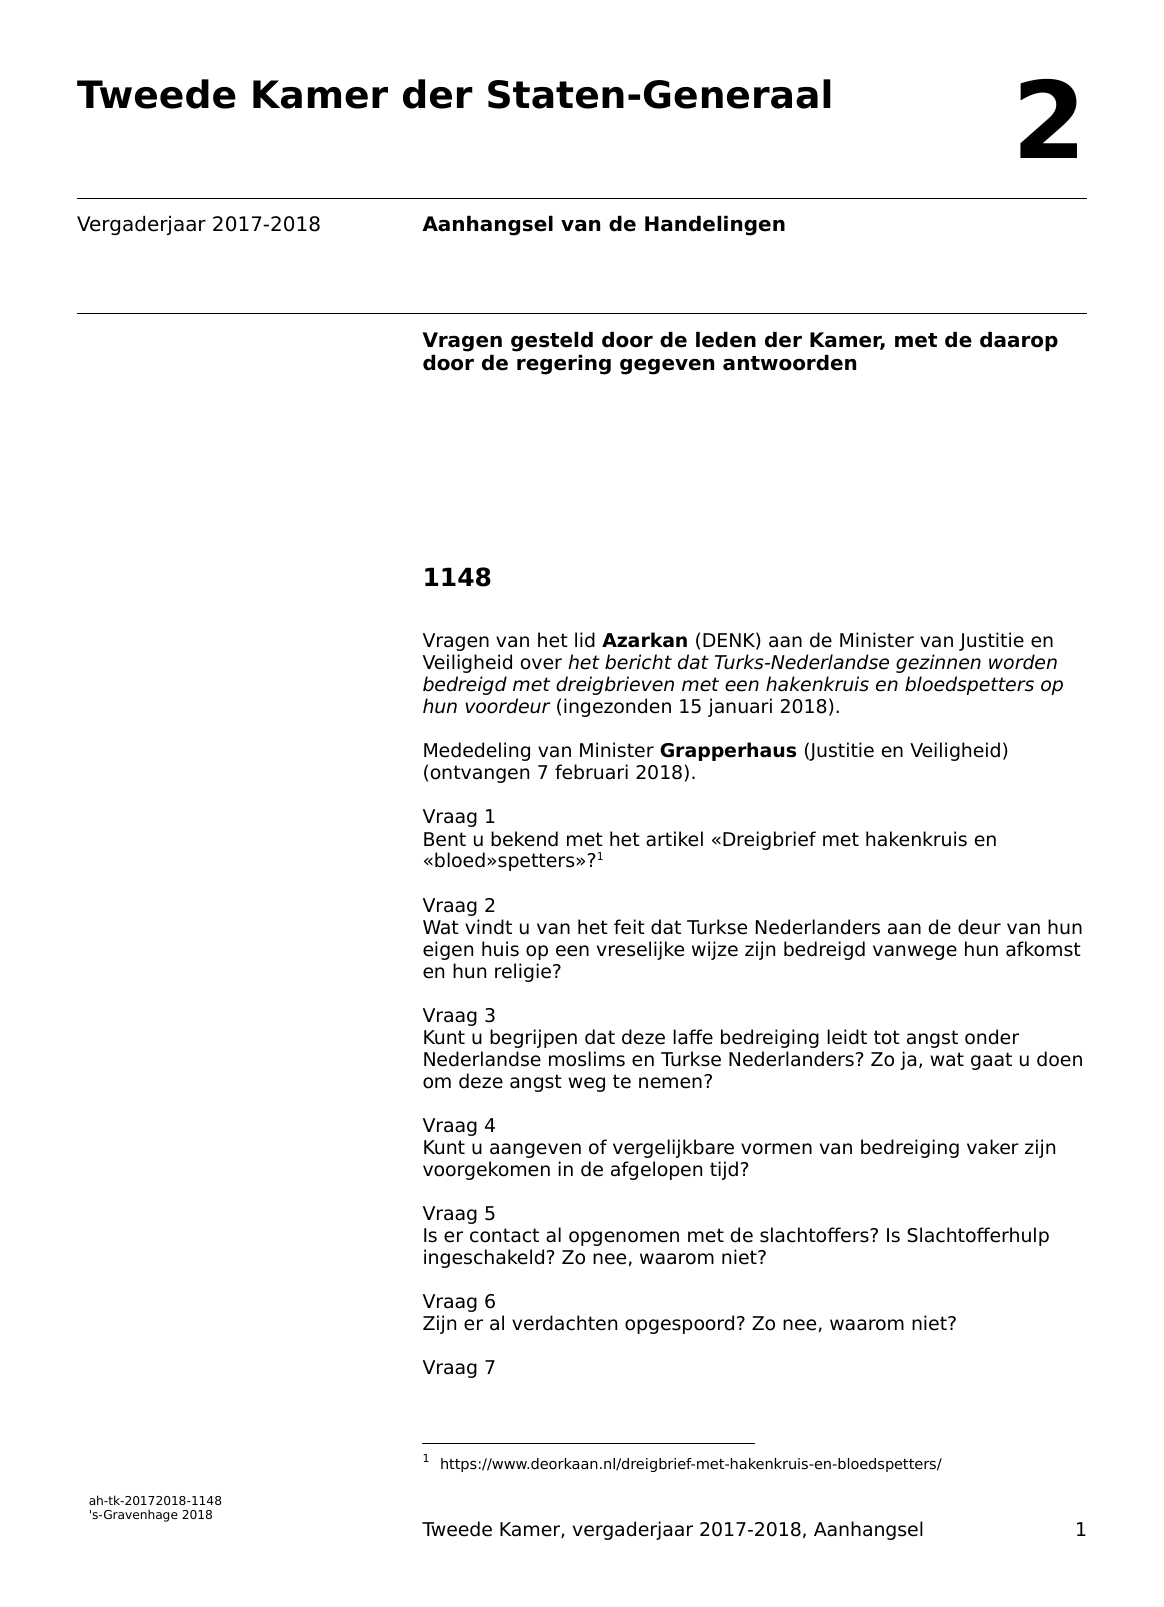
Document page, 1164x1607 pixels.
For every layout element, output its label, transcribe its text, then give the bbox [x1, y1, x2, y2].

text Vraag 5 [422, 1203, 1087, 1225]
text Wat vindt u van het feit dat Turkse Nederlanders aan de deur van hun eigen huis op een vreselijke wijze zijn bedreigd vanwege hun afkomst en hun religie? [422, 917, 1087, 982]
text https://www.deorkaan.nl/dreigbrief-met-hakenkruis-en-bloedspetters/ [422, 1452, 1087, 1474]
table_cell Vergaderjaar 2017-2018 [77, 199, 422, 313]
text ah-tk-20172018-1148 [88, 1494, 323, 1508]
text Vraag 3 [422, 1005, 1087, 1027]
table_header 2 [886, 59, 1087, 198]
text Is er contact al opgenomen met de slachtoffers? Is Slachtofferhulp ingeschakeld? Zo nee, waarom niet? [422, 1225, 1087, 1269]
table_cell Vragen gesteld door de leden der Kamer, met de daarop door de regering gegeven antwoorden [422, 314, 1087, 375]
text 's-Gravenhage 2018 [88, 1508, 323, 1522]
text Kunt u begrijpen dat deze laffe bedreiging leidt tot angst onder Nederlandse moslims en Turkse Nederlanders? Zo ja, wat gaat u doen om deze angst weg te nemen? [422, 1027, 1087, 1093]
table_cell Aanhangsel van de Handelingen [422, 199, 1087, 313]
text Vraag 6 [422, 1291, 1087, 1313]
text Vraag 7 [422, 1357, 1087, 1379]
text Vraag 1 [422, 806, 1087, 828]
text Mededeling van Minister Grapperhaus (Justitie en Veiligheid) (ontvangen 7 februari 2018). [422, 740, 1087, 784]
text 1148 [422, 563, 1087, 592]
text Vragen van het lid Azarkan (DENK) aan de Minister van Justitie en Veiligheid over het bericht dat Turks-Nederlandse gezinnen worden bedreigd met dreigbrieven met een hakenkruis en bloedspetters op hun voordeur (ingezonden 15 januari 2018). [422, 630, 1087, 718]
text Bent u bekend met het artikel «Dreigbrief met hakenkruis en «bloed»spetters»? [422, 828, 1087, 872]
text Zijn er al verdachten opgespoord? Zo nee, waarom niet? [422, 1313, 1087, 1335]
text Kunt u aangeven of vergelijkbare vormen van bedreiging vaker zijn voorgekomen in de afgelopen tijd? [422, 1137, 1087, 1181]
table_header Tweede Kamer der Staten-Generaal [77, 59, 886, 198]
text Vraag 2 [422, 894, 1087, 917]
table_cell [77, 314, 422, 375]
text Vraag 4 [422, 1115, 1087, 1137]
